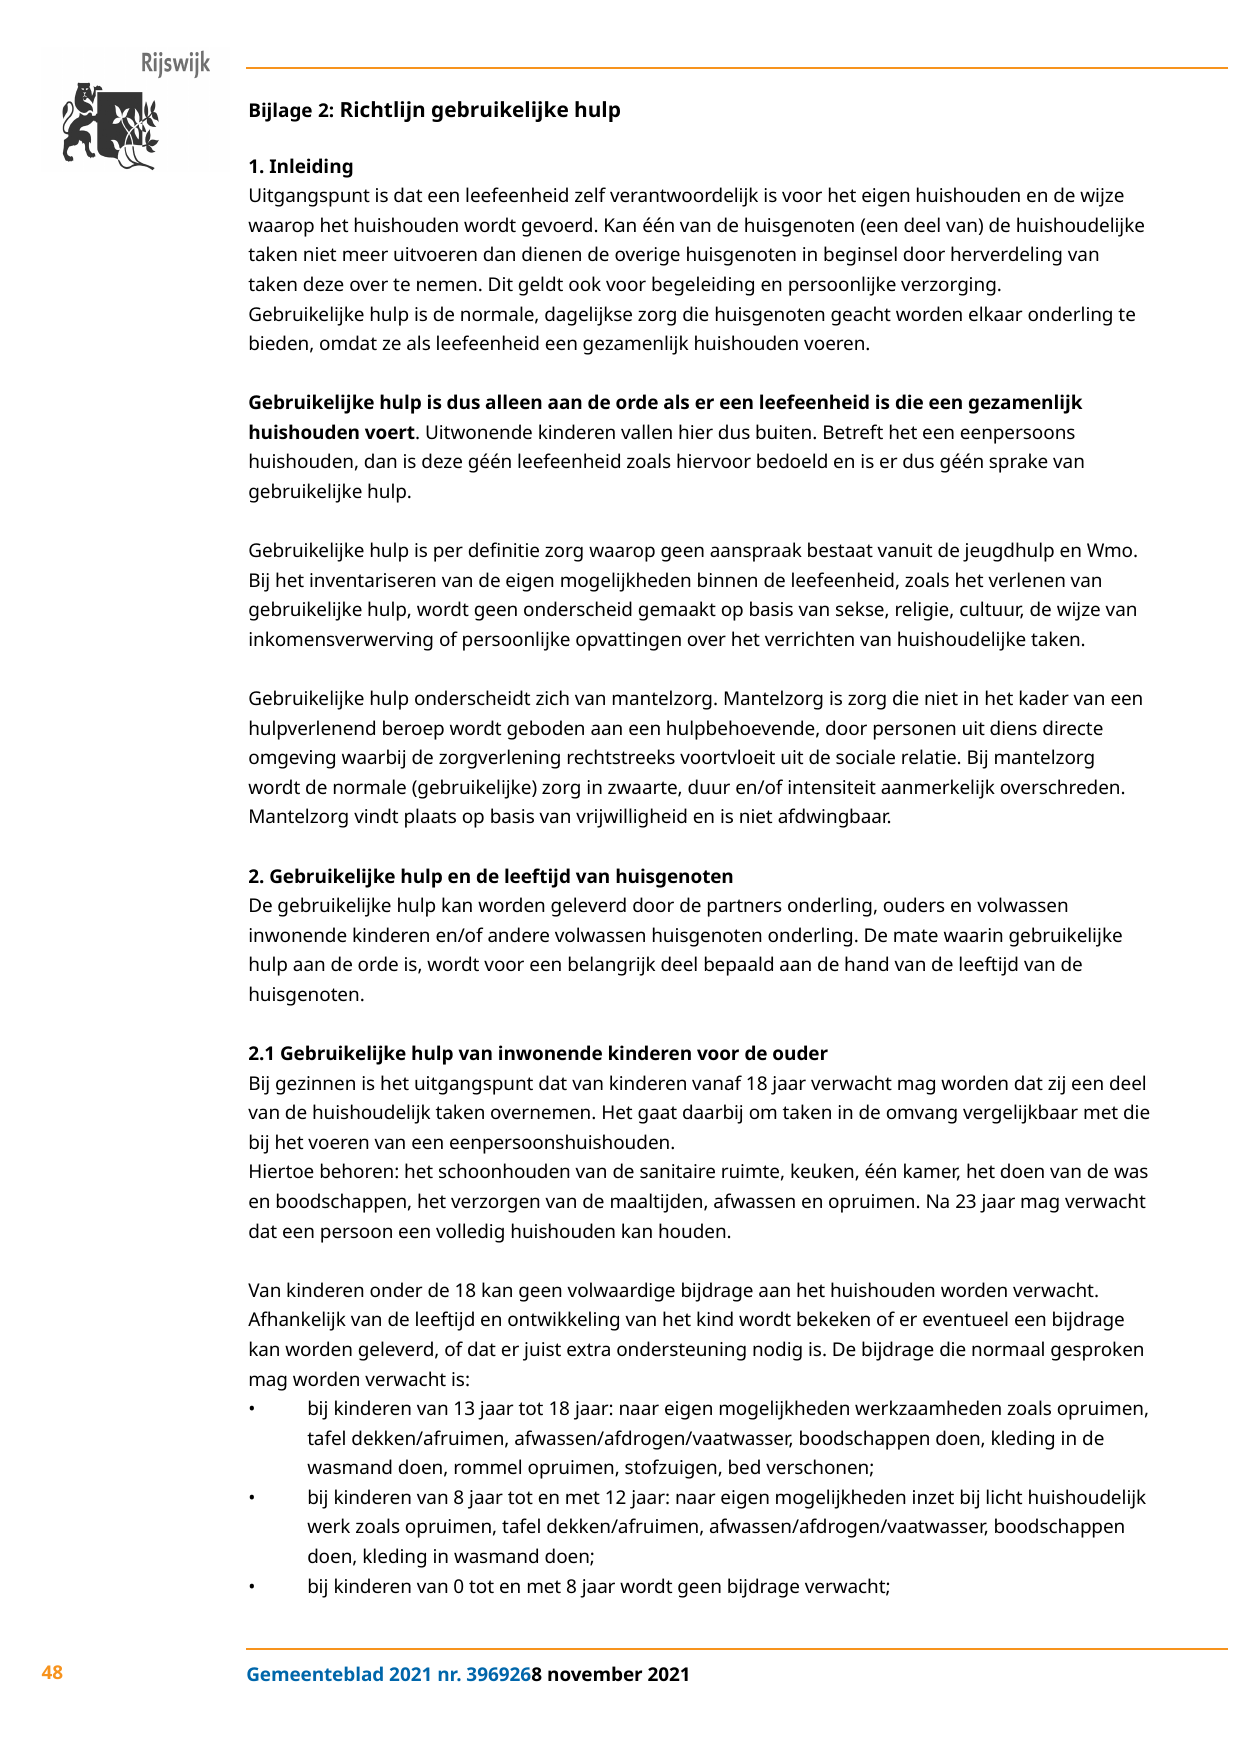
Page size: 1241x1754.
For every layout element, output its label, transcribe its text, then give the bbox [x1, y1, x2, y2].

text Bijlage 2: Richtlijn gebruikelijke hulp [248, 95, 1152, 123]
text Gebruikelijke hulp is per definitie zorg waarop geen aanspraak bestaat vanuit de jeugdhulp en Wmo. [248, 537, 1152, 563]
text 2.1 Gebruikelijke hulp van inwonende kinderen voor de ouder [248, 1040, 1152, 1066]
text Hiertoe behoren: het schoonhouden van de sanitaire ruimte, keuken, één kamer, het doen van de was en boodschappen, het verzorgen van de maaltijden, afwassen en opruimen. Na 23 jaar mag verwacht dat een persoon een volledig huishouden kan houden. [248, 1159, 1152, 1244]
text Gebruikelijke hulp onderscheidt zich van mantelzorg. Mantelzorg is zorg die niet in het kader van een hulpverlenend beroep wordt geboden aan een hulpbehoevende, door personen uit diens directe omgeving waarbij de zorgverlening rechtstreeks voortvloeit uit de sociale relatie. Bij mantelzorg wordt de normale (gebruikelijke) zorg in zwaarte, duur en/of intensiteit aanmerkelijk overschreden. Mantelzorg vindt plaats op basis van vrijwilligheid en is niet afdwingbaar. [248, 685, 1152, 829]
text De gebruikelijke hulp kan worden geleverd door de partners onderling, ouders en volwassen inwonende kinderen en/of andere volwassen huisgenoten onderling. De mate waarin gebruikelijke hulp aan de orde is, wordt voor een belangrijk deel bepaald aan de hand van de leeftijd van de huisgenoten. [248, 892, 1152, 1007]
text Van kinderen onder de 18 kan geen volwaardige bijdrage aan het huishouden worden verwacht. Afhankelijk van de leeftijd en ontwikkeling van het kind wordt bekeken of er eventueel een bijdrage kan worden geleverd, of dat er juist extra ondersteuning nodig is. De bijdrage die normaal gesproken mag worden verwacht is: [248, 1277, 1152, 1392]
picture [41, 47, 231, 172]
text 2. Gebruikelijke hulp en de leeftijd van huisgenoten [248, 863, 1152, 889]
text Uitgangspunt is dat een leefeenheid zelf verantwoordelijk is voor het eigen huishouden en de wijze waarop het huishouden wordt gevoerd. Kan één van de huisgenoten (een deel van) de huishoudelijke taken niet meer uitvoeren dan dienen de overige huisgenoten in beginsel door herverdeling van taken deze over te nemen. Dit geldt ook voor begeleiding en persoonlijke verzorging. [248, 182, 1152, 297]
list bij kinderen van 0 tot en met 8 jaar wordt geen bijdrage verwacht; [248, 1573, 1152, 1599]
text 1. Inleiding [248, 153, 1152, 179]
list bij kinderen van 13 jaar tot 18 jaar: naar eigen mogelijkheden werkzaamheden zoals opruimen, tafel dekken/afruimen, afwassen/afdrogen/vaatwasser, boodschappen doen, kleding in de wasmand doen, rommel opruimen, stofzuigen, bed verschonen; [248, 1395, 1152, 1480]
text Gebruikelijke hulp is dus alleen aan de orde als er een leefeenheid is die een gezamenlijk huishouden voert. Uitwonende kinderen vallen hier dus buiten. Betreft het een eenpersoons huishouden, dan is deze géén leefeenheid zoals hiervoor bedoeld en is er dus géén sprake van gebruikelijke hulp. [248, 389, 1152, 504]
list bij kinderen van 8 jaar tot en met 12 jaar: naar eigen mogelijkheden inzet bij licht huishoudelijk werk zoals opruimen, tafel dekken/afruimen, afwassen/afdrogen/vaatwasser, boodschappen doen, kleding in wasmand doen; [248, 1484, 1152, 1569]
text Gebruikelijke hulp is de normale, dagelijkse zorg die huisgenoten geacht worden elkaar onderling te bieden, omdat ze als leefeenheid een gezamenlijk huishouden voeren. [248, 301, 1152, 356]
text Bij gezinnen is het uitgangspunt dat van kinderen vanaf 18 jaar verwacht mag worden dat zij een deel van de huishoudelijk taken overnemen. Het gaat daarbij om taken in de omvang vergelijkbaar met die bij het voeren van een eenpersoonshuishouden. [248, 1070, 1152, 1155]
text Bij het inventariseren van de eigen mogelijkheden binnen de leefeenheid, zoals het verlenen van gebruikelijke hulp, wordt geen onderscheid gemaakt op basis van sekse, religie, cultuur, de wijze van inkomensverwerving of persoonlijke opvattingen over het verrichten van huishoudelijke taken. [248, 567, 1152, 652]
